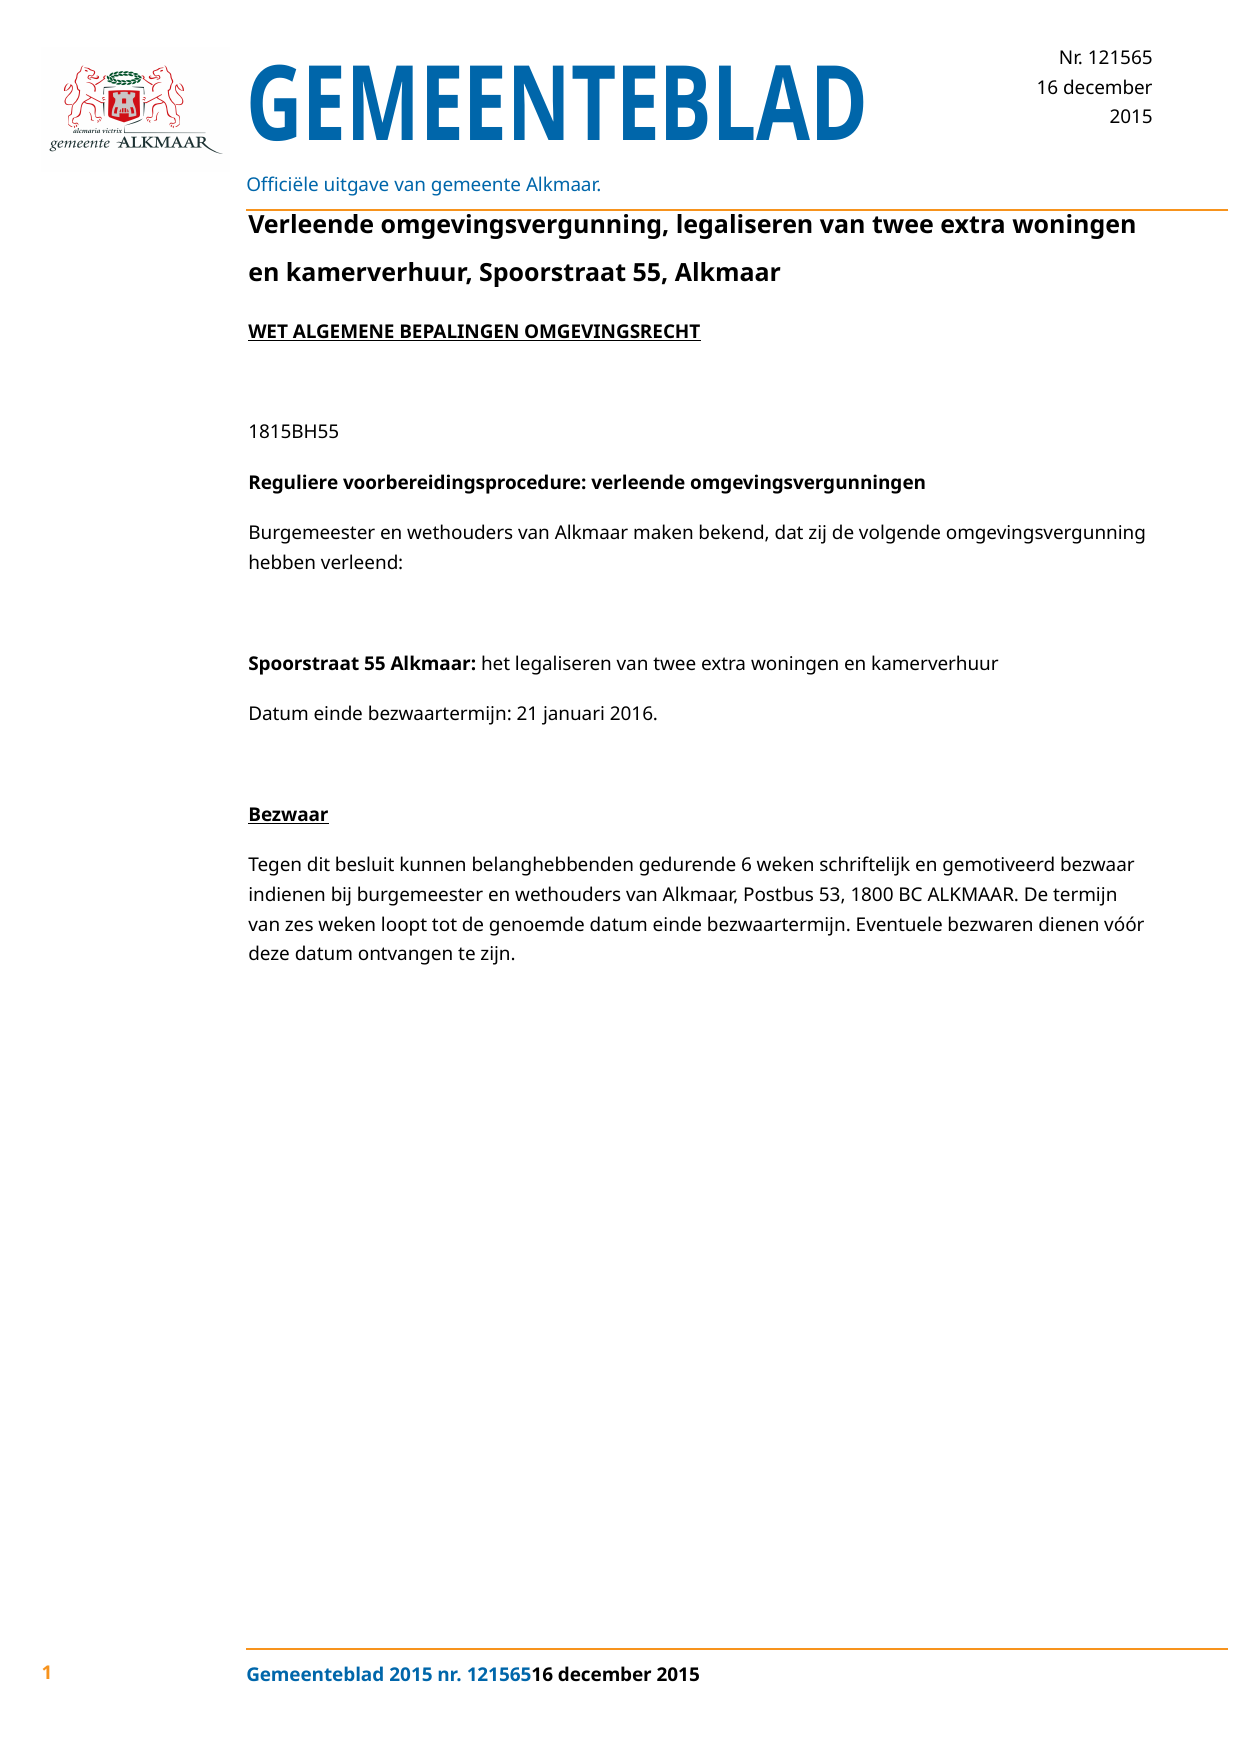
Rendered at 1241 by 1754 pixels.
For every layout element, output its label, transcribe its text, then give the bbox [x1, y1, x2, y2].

text Reguliere voorbereidingsprocedure: verleende omgevingsvergunningen [248, 469, 1152, 495]
text Burgemeester en wethouders van Alkmaar maken bekend, dat zij de volgende omgevingsvergunning hebben verleend: [248, 519, 1152, 575]
text Bezwaar [248, 801, 1152, 827]
text 1815BH55 [248, 419, 1152, 444]
text Spoorstraat 55 Alkmaar: het legaliseren van twee extra woningen en kamerverhuur [248, 650, 1152, 676]
text WET ALGEMENE BEPALINGEN OMGEVINGSRECHT [248, 318, 1152, 344]
text Datum einde bezwaartermijn: 21 januari 2016. [248, 700, 1152, 726]
picture [41, 47, 231, 172]
text Tegen dit besluit kunnen belanghebbenden gedurende 6 weken schriftelijk en gemotiveerd bezwaar indienen bij burgemeester en wethouders van Alkmaar, Postbus 53, 1800 BC ALKMAAR. De termijn van zes weken loopt tot de genoemde datum einde bezwaartermijn. Eventuele bezwaren dienen vóór deze datum ontvangen te zijn. [248, 852, 1152, 966]
text Verleende omgevingsvergunning, legaliseren van twee extra woningen en kamerverhuur, Spoorstraat 55, Alkmaar [248, 211, 1152, 288]
